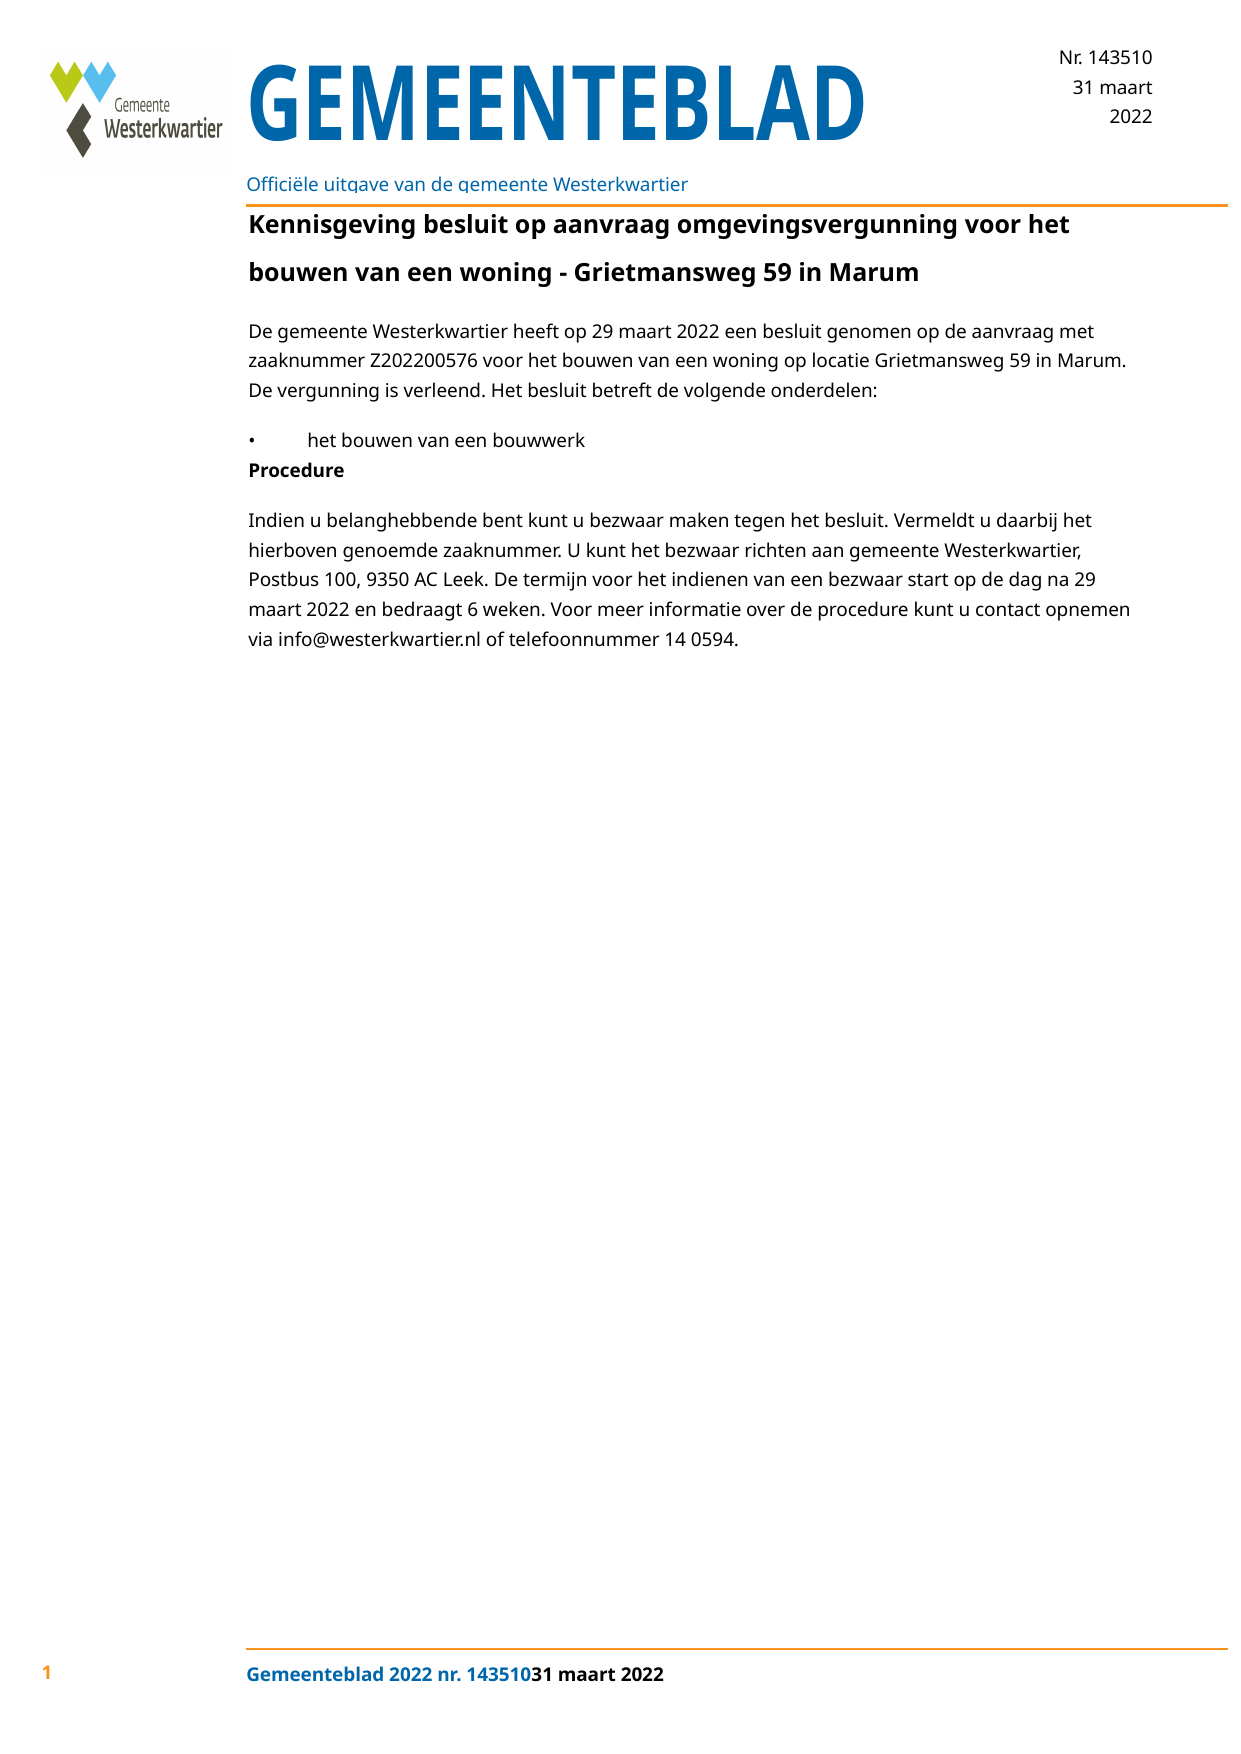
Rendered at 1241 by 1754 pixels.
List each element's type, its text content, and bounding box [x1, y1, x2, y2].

text Indien u belanghebbende bent kunt u bezwaar maken tegen het besluit. Vermeldt u daarbij het hierboven genoemde zaaknummer. U kunt het bezwaar richten aan gemeente Westerkwartier, Postbus 100, 9350 AC Leek. De termijn voor het indienen van een bezwaar start op de dag na 29 maart 2022 en bedraagt 6 weken. Voor meer informatie over de procedure kunt u contact opnemen via info@westerkwartier.nl of telefoonnummer 14 0594. [248, 507, 1152, 652]
text De gemeente Westerkwartier heeft op 29 maart 2022 een besluit genomen op de aanvraag met zaaknummer Z202200576 voor het bouwen van een woning op locatie Grietmansweg 59 in Marum. De vergunning is verleend. Het besluit betreft de volgende onderdelen: [248, 318, 1152, 403]
picture [41, 47, 231, 172]
text Procedure [248, 457, 1152, 483]
text Kennisgeving besluit op aanvraag omgevingsvergunning voor het bouwen van een woning - Grietmansweg 59 in Marum [248, 207, 1152, 288]
list het bouwen van een bouwwerk [248, 427, 1152, 453]
